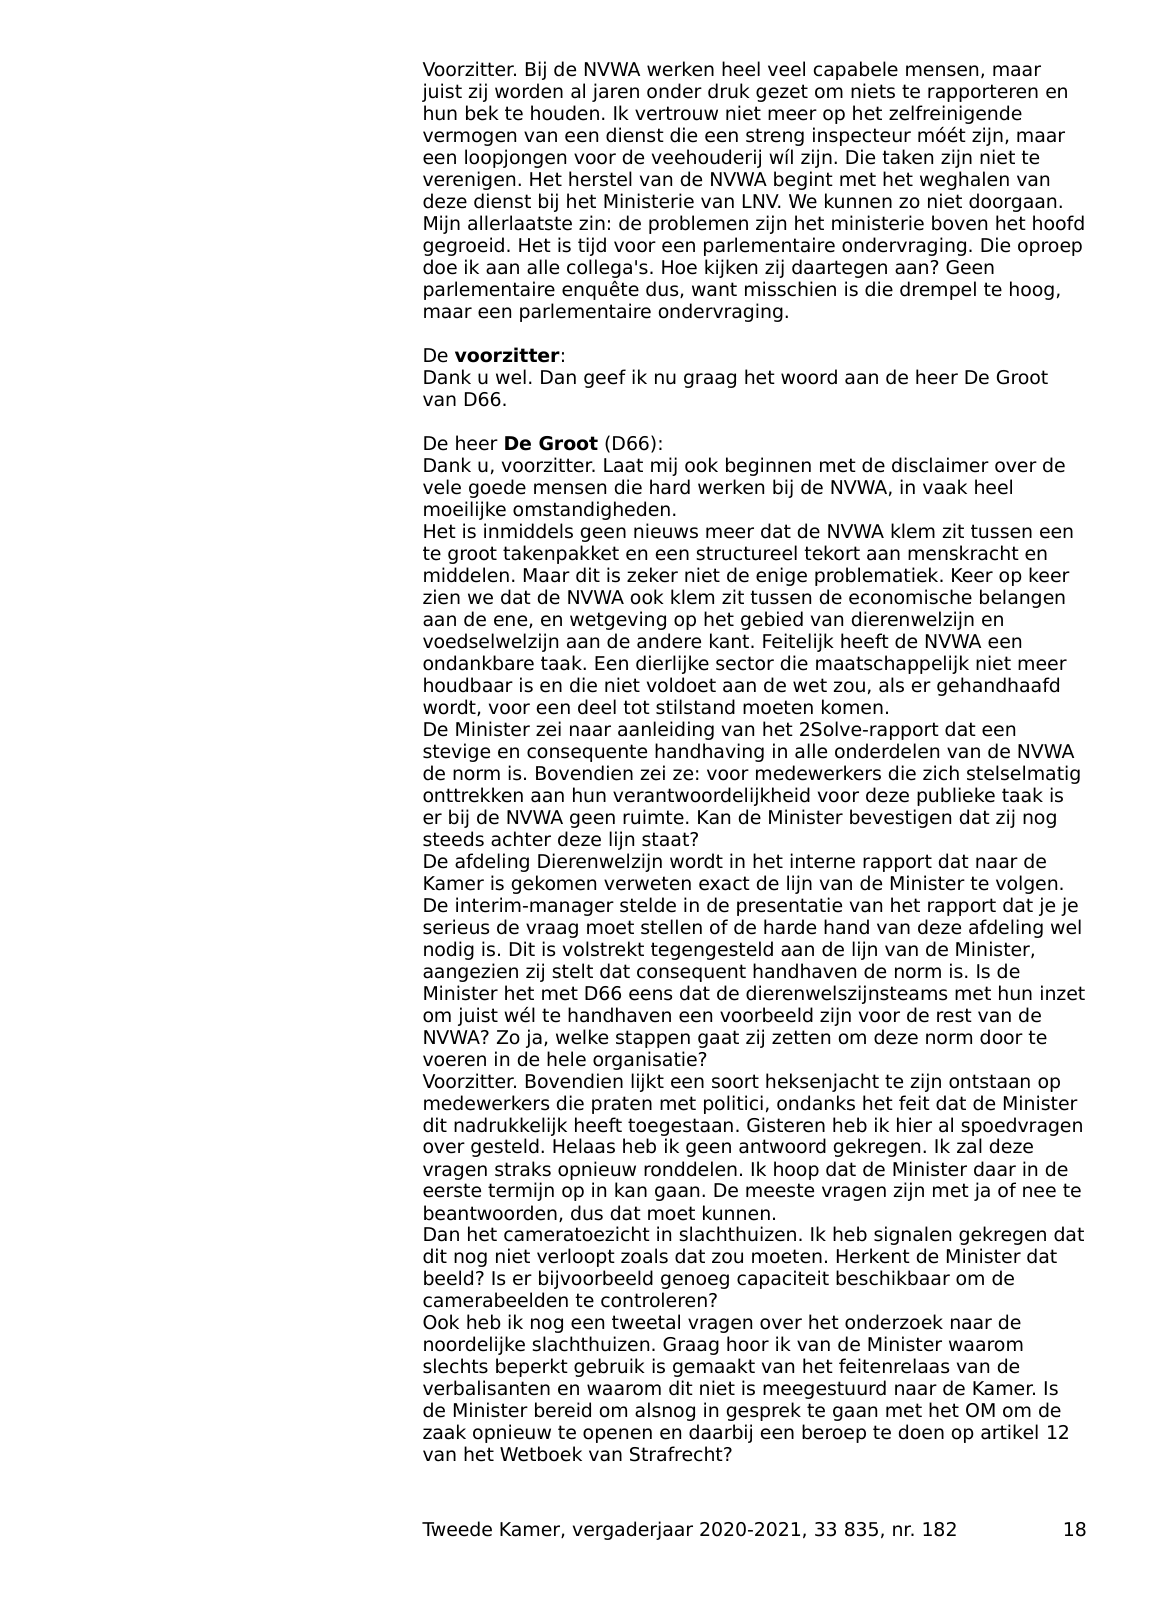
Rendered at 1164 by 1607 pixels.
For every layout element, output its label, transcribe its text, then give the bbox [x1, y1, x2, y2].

text Voorzitter. Bij de NVWA werken heel veel capabele mensen, maar juist zij worden al jaren onder druk gezet om niets te rapporteren en hun bek te houden. Ik vertrouw niet meer op het zelfreinigende vermogen van een dienst die een streng inspecteur móét zijn, maar een loopjongen voor de veehouderij wíl zijn. Die taken zijn niet te verenigen. Het herstel van de NVWA begint met het weghalen van deze dienst bij het Ministerie van LNV. We kunnen zo niet doorgaan. [422, 59, 1087, 213]
text De voorzitter: [422, 345, 1087, 367]
text Dan het cameratoezicht in slachthuizen. Ik heb signalen gekregen dat dit nog niet verloopt zoals dat zou moeten. Herkent de Minister dat beeld? Is er bijvoorbeeld genoeg capaciteit beschikbaar om de camerabeelden te controleren? [422, 1224, 1087, 1312]
text De heer De Groot (D66): [422, 433, 1087, 455]
text Het is inmiddels geen nieuws meer dat de NVWA klem zit tussen een te groot takenpakket en een structureel tekort aan menskracht en middelen. Maar dit is zeker niet de enige problematiek. Keer op keer zien we dat de NVWA ook klem zit tussen de economische belangen aan de ene, en wetgeving op het gebied van dierenwelzijn en voedselwelzijn aan de andere kant. Feitelijk heeft de NVWA een ondankbare taak. Een dierlijke sector die maatschappelijk niet meer houdbaar is en die niet voldoet aan de wet zou, als er gehandhaafd wordt, voor een deel tot stilstand moeten komen. [422, 521, 1087, 719]
text Dank u wel. Dan geef ik nu graag het woord aan de heer De Groot van D66. [422, 367, 1087, 411]
text Mijn allerlaatste zin: de problemen zijn het ministerie boven het hoofd gegroeid. Het is tijd voor een parlementaire ondervraging. Die oproep doe ik aan alle collega's. Hoe kijken zij daartegen aan? Geen parlementaire enquête dus, want misschien is die drempel te hoog, maar een parlementaire ondervraging. [422, 213, 1087, 323]
text De afdeling Dierenwelzijn wordt in het interne rapport dat naar de Kamer is gekomen verweten exact de lijn van de Minister te volgen. De interim-manager stelde in de presentatie van het rapport dat je je serieus de vraag moet stellen of de harde hand van deze afdeling wel nodig is. Dit is volstrekt tegengesteld aan de lijn van de Minister, aangezien zij stelt dat consequent handhaven de norm is. Is de Minister het met D66 eens dat de dierenwelszijnsteams met hun inzet om juist wél te handhaven een voorbeeld zijn voor de rest van de NVWA? Zo ja, welke stappen gaat zij zetten om deze norm door te voeren in de hele organisatie? [422, 851, 1087, 1071]
text Dank u, voorzitter. Laat mij ook beginnen met de disclaimer over de vele goede mensen die hard werken bij de NVWA, in vaak heel moeilijke omstandigheden. [422, 455, 1087, 521]
text De Minister zei naar aanleiding van het 2Solve-rapport dat een stevige en consequente handhaving in alle onderdelen van de NVWA de norm is. Bovendien zei ze: voor medewerkers die zich stelselmatig onttrekken aan hun verantwoordelijkheid voor deze publieke taak is er bij de NVWA geen ruimte. Kan de Minister bevestigen dat zij nog steeds achter deze lijn staat? [422, 719, 1087, 851]
text Ook heb ik nog een tweetal vragen over het onderzoek naar de noordelijke slachthuizen. Graag hoor ik van de Minister waarom slechts beperkt gebruik is gemaakt van het feitenrelaas van de verbalisanten en waarom dit niet is meegestuurd naar de Kamer. Is de Minister bereid om alsnog in gesprek te gaan met het OM om de zaak opnieuw te openen en daarbij een beroep te doen op artikel 12 van het Wetboek van Strafrecht? [422, 1312, 1087, 1466]
text Voorzitter. Bovendien lijkt een soort heksenjacht te zijn ontstaan op medewerkers die praten met politici, ondanks het feit dat de Minister dit nadrukkelijk heeft toegestaan. Gisteren heb ik hier al spoedvragen over gesteld. Helaas heb ik geen antwoord gekregen. Ik zal deze vragen straks opnieuw ronddelen. Ik hoop dat de Minister daar in de eerste termijn op in kan gaan. De meeste vragen zijn met ja of nee te beantwoorden, dus dat moet kunnen. [422, 1071, 1087, 1224]
